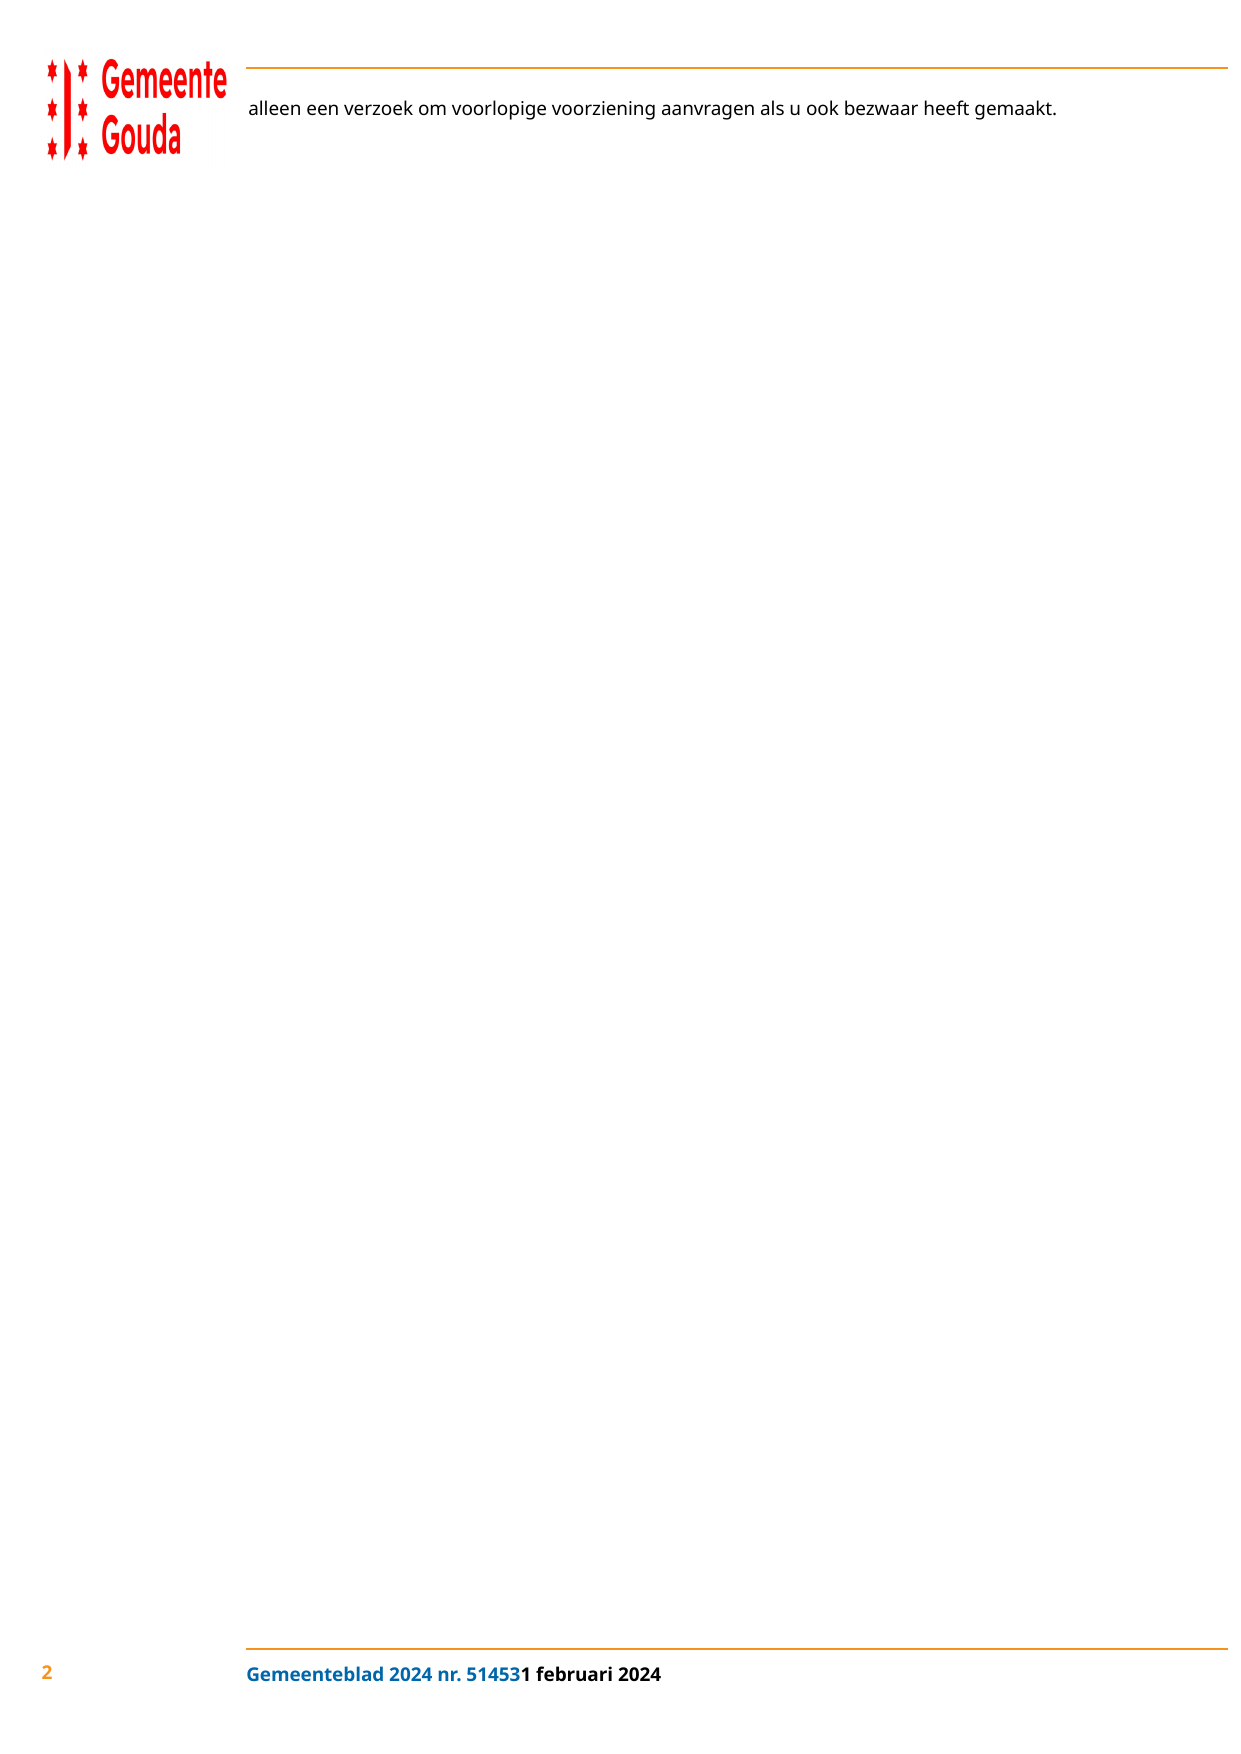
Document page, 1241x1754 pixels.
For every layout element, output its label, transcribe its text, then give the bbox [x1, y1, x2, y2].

text alleen een verzoek om voorlopige voorziening aanvragen als u ook bezwaar heeft gemaakt. [248, 95, 1152, 121]
picture [41, 47, 231, 172]
